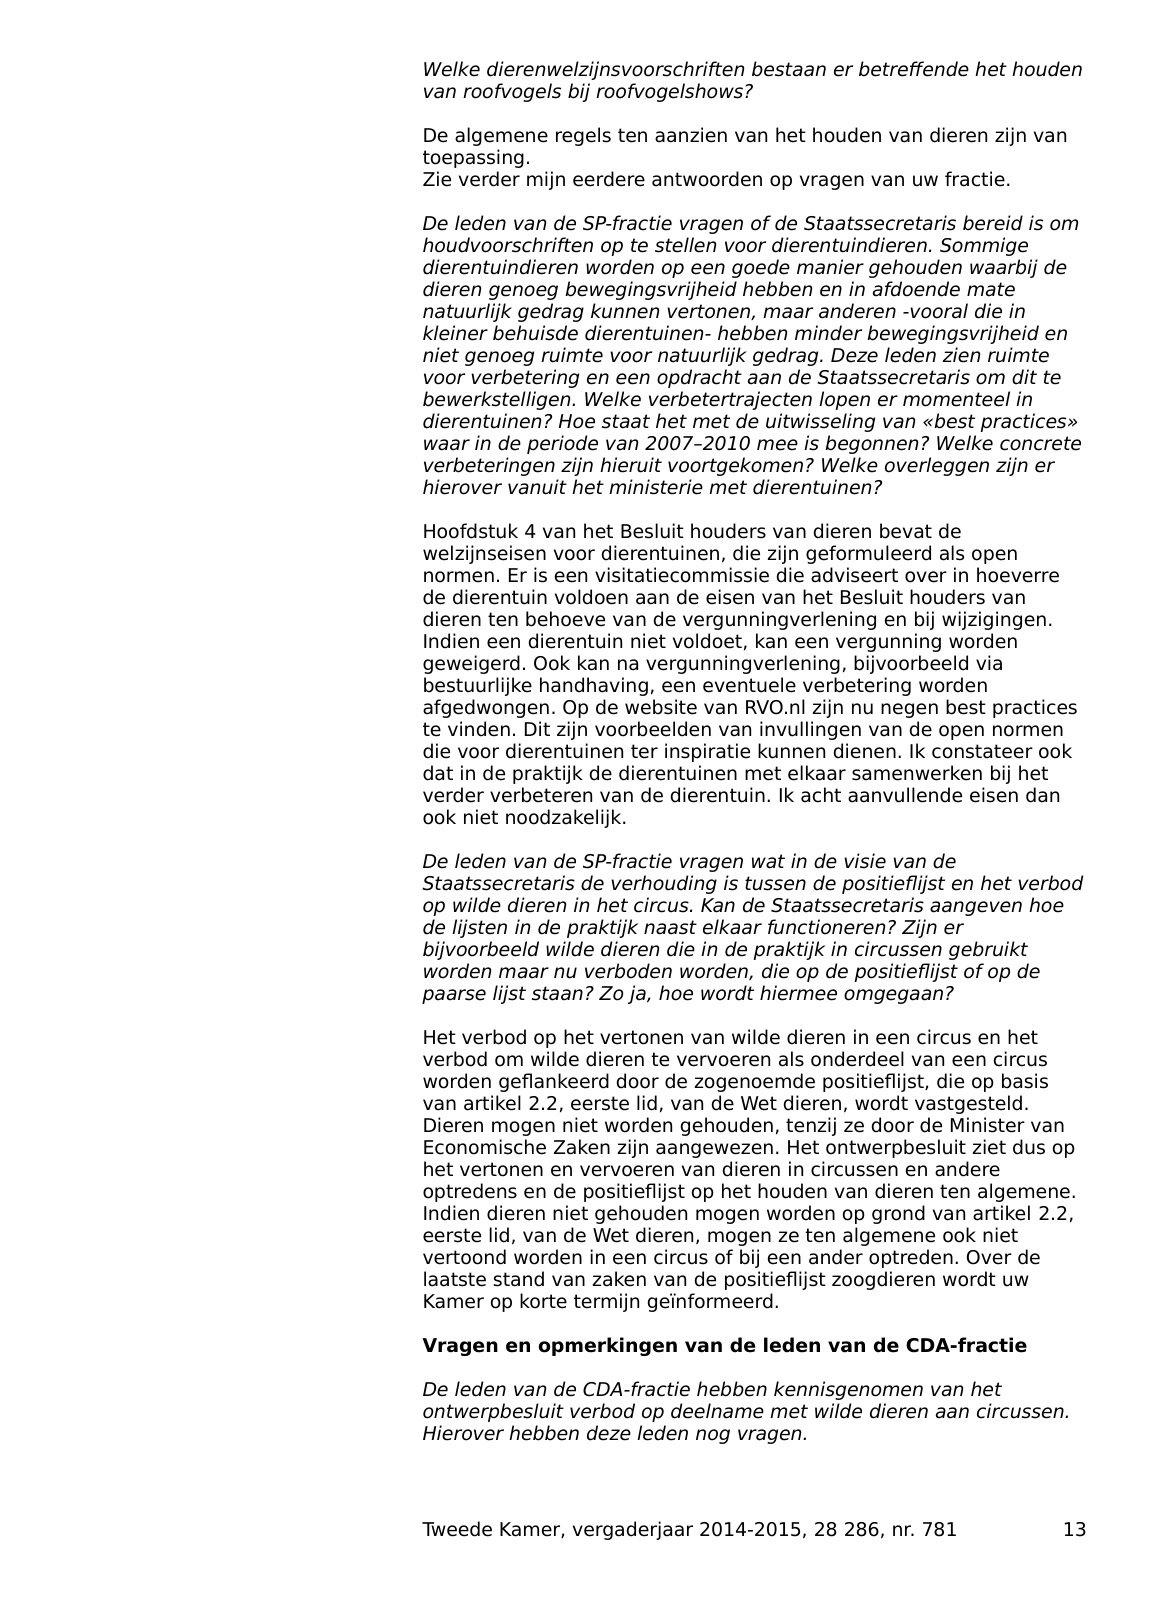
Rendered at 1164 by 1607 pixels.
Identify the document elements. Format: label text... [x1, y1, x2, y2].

text Welke dierenwelzijnsvoorschriften bestaan er betreffende het houden van roofvogels bij roofvogelshows? [422, 59, 1087, 103]
text Hoofdstuk 4 van het Besluit houders van dieren bevat de welzijnseisen voor dierentuinen, die zijn geformuleerd als open normen. Er is een visitatiecommissie die adviseert over in hoeverre de dierentuin voldoen aan de eisen van het Besluit houders van dieren ten behoeve van de vergunningverlening en bij wijzigingen. Indien een dierentuin niet voldoet, kan een vergunning worden geweigerd. Ook kan na vergunningverlening, bijvoorbeeld via bestuurlijke handhaving, een eventuele verbetering worden afgedwongen. Op de website van RVO.nl zijn nu negen best practices te vinden. Dit zijn voorbeelden van invullingen van de open normen die voor dierentuinen ter inspiratie kunnen dienen. Ik constateer ook dat in de praktijk de dierentuinen met elkaar samenwerken bij het verder verbeteren van de dierentuin. Ik acht aanvullende eisen dan ook niet noodzakelijk. [422, 521, 1087, 829]
text De leden van de SP-fractie vragen of de Staatssecretaris bereid is om houdvoorschriften op te stellen voor dierentuindieren. Sommige dierentuindieren worden op een goede manier gehouden waarbij de dieren genoeg bewegingsvrijheid hebben en in afdoende mate natuurlijk gedrag kunnen vertonen, maar anderen -vooral die in kleiner behuisde dierentuinen- hebben minder bewegingsvrijheid en niet genoeg ruimte voor natuurlijk gedrag. Deze leden zien ruimte voor verbetering en een opdracht aan de Staatssecretaris om dit te bewerkstelligen. Welke verbetertrajecten lopen er momenteel in dierentuinen? Hoe staat het met de uitwisseling van «best practices» waar in de periode van 2007–2010 mee is begonnen? Welke concrete verbeteringen zijn hieruit voortgekomen? Welke overleggen zijn er hierover vanuit het ministerie met dierentuinen? [422, 213, 1087, 499]
text Het verbod op het vertonen van wilde dieren in een circus en het verbod om wilde dieren te vervoeren als onderdeel van een circus worden geflankeerd door de zogenoemde positieflijst, die op basis van artikel 2.2, eerste lid, van de Wet dieren, wordt vastgesteld. Dieren mogen niet worden gehouden, tenzij ze door de Minister van Economische Zaken zijn aangewezen. Het ontwerpbesluit ziet dus op het vertonen en vervoeren van dieren in circussen en andere optredens en de positieflijst op het houden van dieren ten algemene. Indien dieren niet gehouden mogen worden op grond van artikel 2.2, eerste lid, van de Wet dieren, mogen ze ten algemene ook niet vertoond worden in een circus of bij een ander optreden. Over de laatste stand van zaken van de positieflijst zoogdieren wordt uw Kamer op korte termijn geïnformeerd. [422, 1027, 1087, 1313]
text De algemene regels ten aanzien van het houden van dieren zijn van toepassing. [422, 125, 1087, 169]
text De leden van de CDA-fractie hebben kennisgenomen van het ontwerpbesluit verbod op deelname met wilde dieren aan circussen. Hierover hebben deze leden nog vragen. [422, 1379, 1087, 1445]
text De leden van de SP-fractie vragen wat in de visie van de Staatssecretaris de verhouding is tussen de positieflijst en het verbod op wilde dieren in het circus. Kan de Staatssecretaris aangeven hoe de lijsten in de praktijk naast elkaar functioneren? Zijn er bijvoorbeeld wilde dieren die in de praktijk in circussen gebruikt worden maar nu verboden worden, die op de positieflijst of op de paarse lijst staan? Zo ja, hoe wordt hiermee omgegaan? [422, 851, 1087, 1005]
text Zie verder mijn eerdere antwoorden op vragen van uw fractie. [422, 169, 1087, 191]
subtitle Vragen en opmerkingen van de leden van de CDA-fractie [422, 1335, 1087, 1357]
